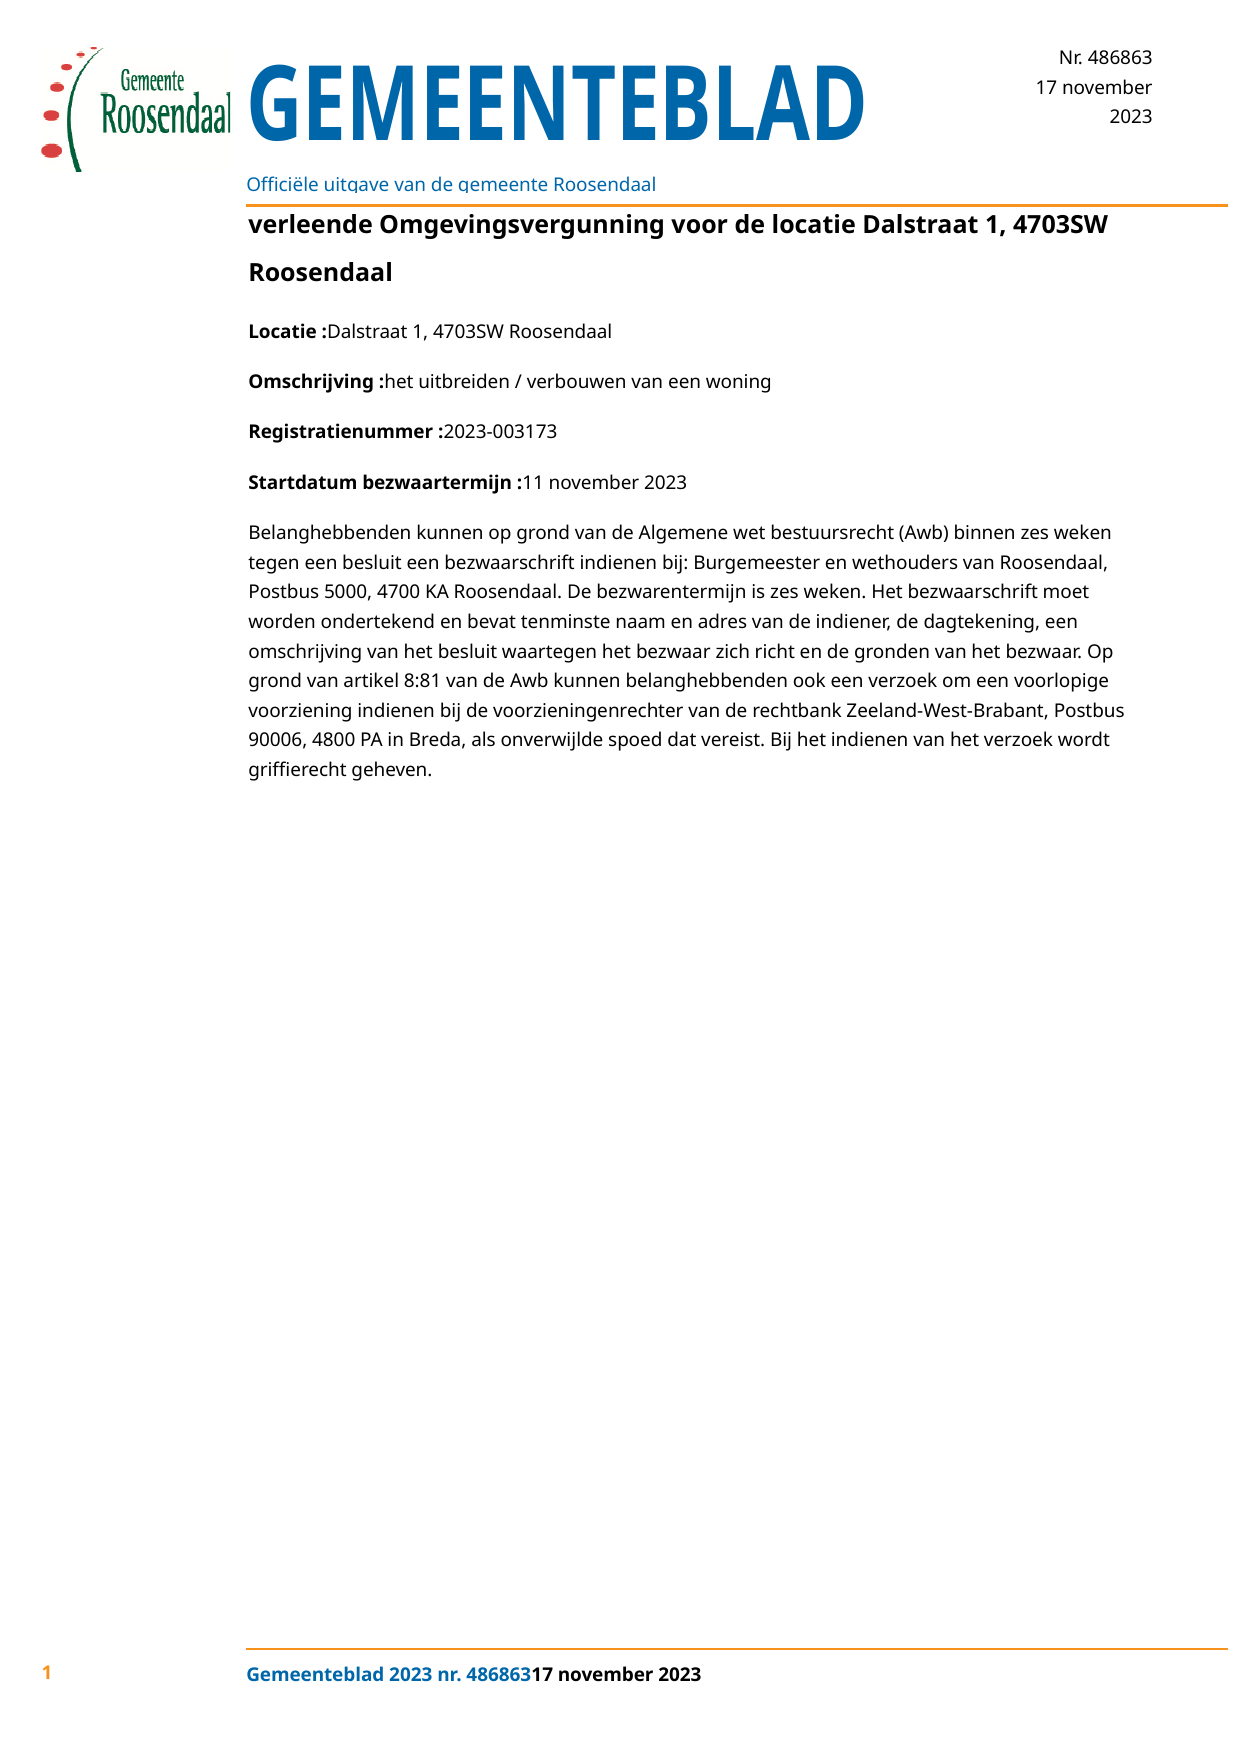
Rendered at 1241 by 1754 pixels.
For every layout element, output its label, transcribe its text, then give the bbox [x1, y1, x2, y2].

text Belanghebbenden kunnen op grond van de Algemene wet bestuursrecht (Awb) binnen zes weken tegen een besluit een bezwaarschrift indienen bij: Burgemeester en wethouders van Roosendaal, Postbus 5000, 4700 KA Roosendaal. De bezwarentermijn is zes weken. Het bezwaarschrift moet worden ondertekend en bevat tenminste naam en adres van de indiener, de dagtekening, een omschrijving van het besluit waartegen het bezwaar zich richt en de gronden van het bezwaar. Op grond van artikel 8:81 van de Awb kunnen belanghebbenden ook een verzoek om een voorlopige voorziening indienen bij de voorzieningenrechter van de rechtbank Zeeland-West-Brabant, Postbus 90006, 4800 PA in Breda, als onverwijlde spoed dat vereist. Bij het indienen van het verzoek wordt griffierecht geheven. [248, 519, 1152, 782]
text verleende Omgevingsvergunning voor de locatie Dalstraat 1, 4703SW Roosendaal [248, 207, 1152, 288]
text Omschrijving :het uitbreiden / verbouwen van een woning [248, 368, 1152, 394]
text Startdatum bezwaartermijn :11 november 2023 [248, 469, 1152, 495]
text Locatie :Dalstraat 1, 4703SW Roosendaal [248, 318, 1152, 344]
text Registratienummer :2023-003173 [248, 419, 1152, 444]
picture [41, 47, 231, 172]
